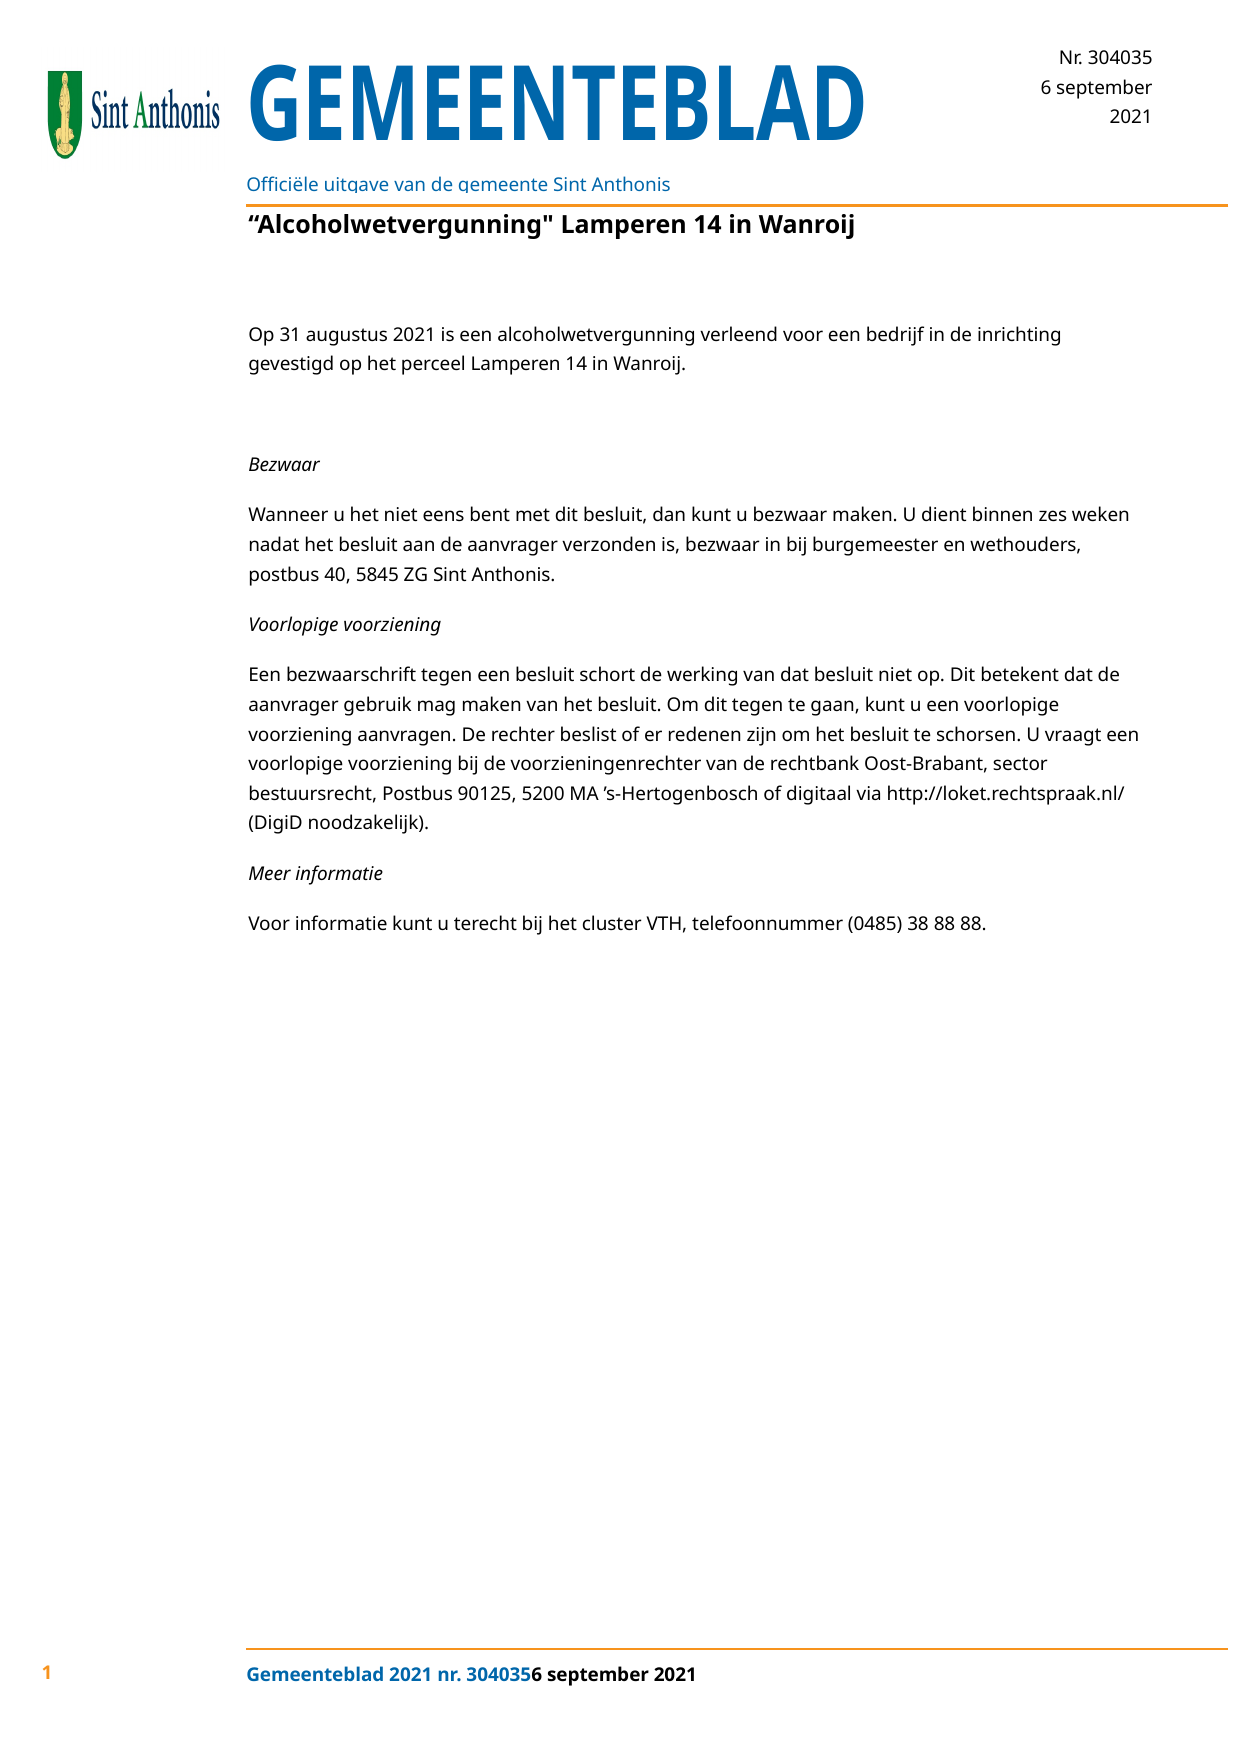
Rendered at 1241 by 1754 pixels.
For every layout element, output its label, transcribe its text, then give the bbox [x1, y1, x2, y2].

text Bezwaar [248, 451, 1152, 477]
picture [41, 47, 231, 172]
text Meer informatie [248, 860, 1152, 886]
text Voor informatie kunt u terecht bij het cluster VTH, telefoonnummer (0485) 38 88 88. [248, 910, 1152, 936]
text Wanneer u het niet eens bent met dit besluit, dan kunt u bezwaar maken. U dient binnen zes weken nadat het besluit aan de aanvrager verzonden is, bezwaar in bij burgemeester en wethouders, postbus 40, 5845 ZG Sint Anthonis. [248, 502, 1152, 586]
text Op 31 augustus 2021 is een alcoholwetvergunning verleend voor een bedrijf in de inrichting gevestigd op het perceel Lamperen 14 in Wanroij. [248, 321, 1152, 376]
text Voorlopige voorziening [248, 611, 1152, 637]
text “Alcoholwetvergunning" Lamperen 14 in Wanroij [248, 207, 1152, 241]
text Een bezwaarschrift tegen een besluit schort de werking van dat besluit niet op. Dit betekent dat de aanvrager gebruik mag maken van het besluit. Om dit tegen te gaan, kunt u een voorlopige voorziening aanvragen. De rechter beslist of er redenen zijn om het besluit te schorsen. U vraagt een voorlopige voorziening bij de voorzieningenrechter van de rechtbank Oost-Brabant, sector bestuursrecht, Postbus 90125, 5200 MA ’s-Hertogenbosch of digitaal via http://loket.rechtspraak.nl/ (DigiD noodzakelijk). [248, 662, 1152, 835]
